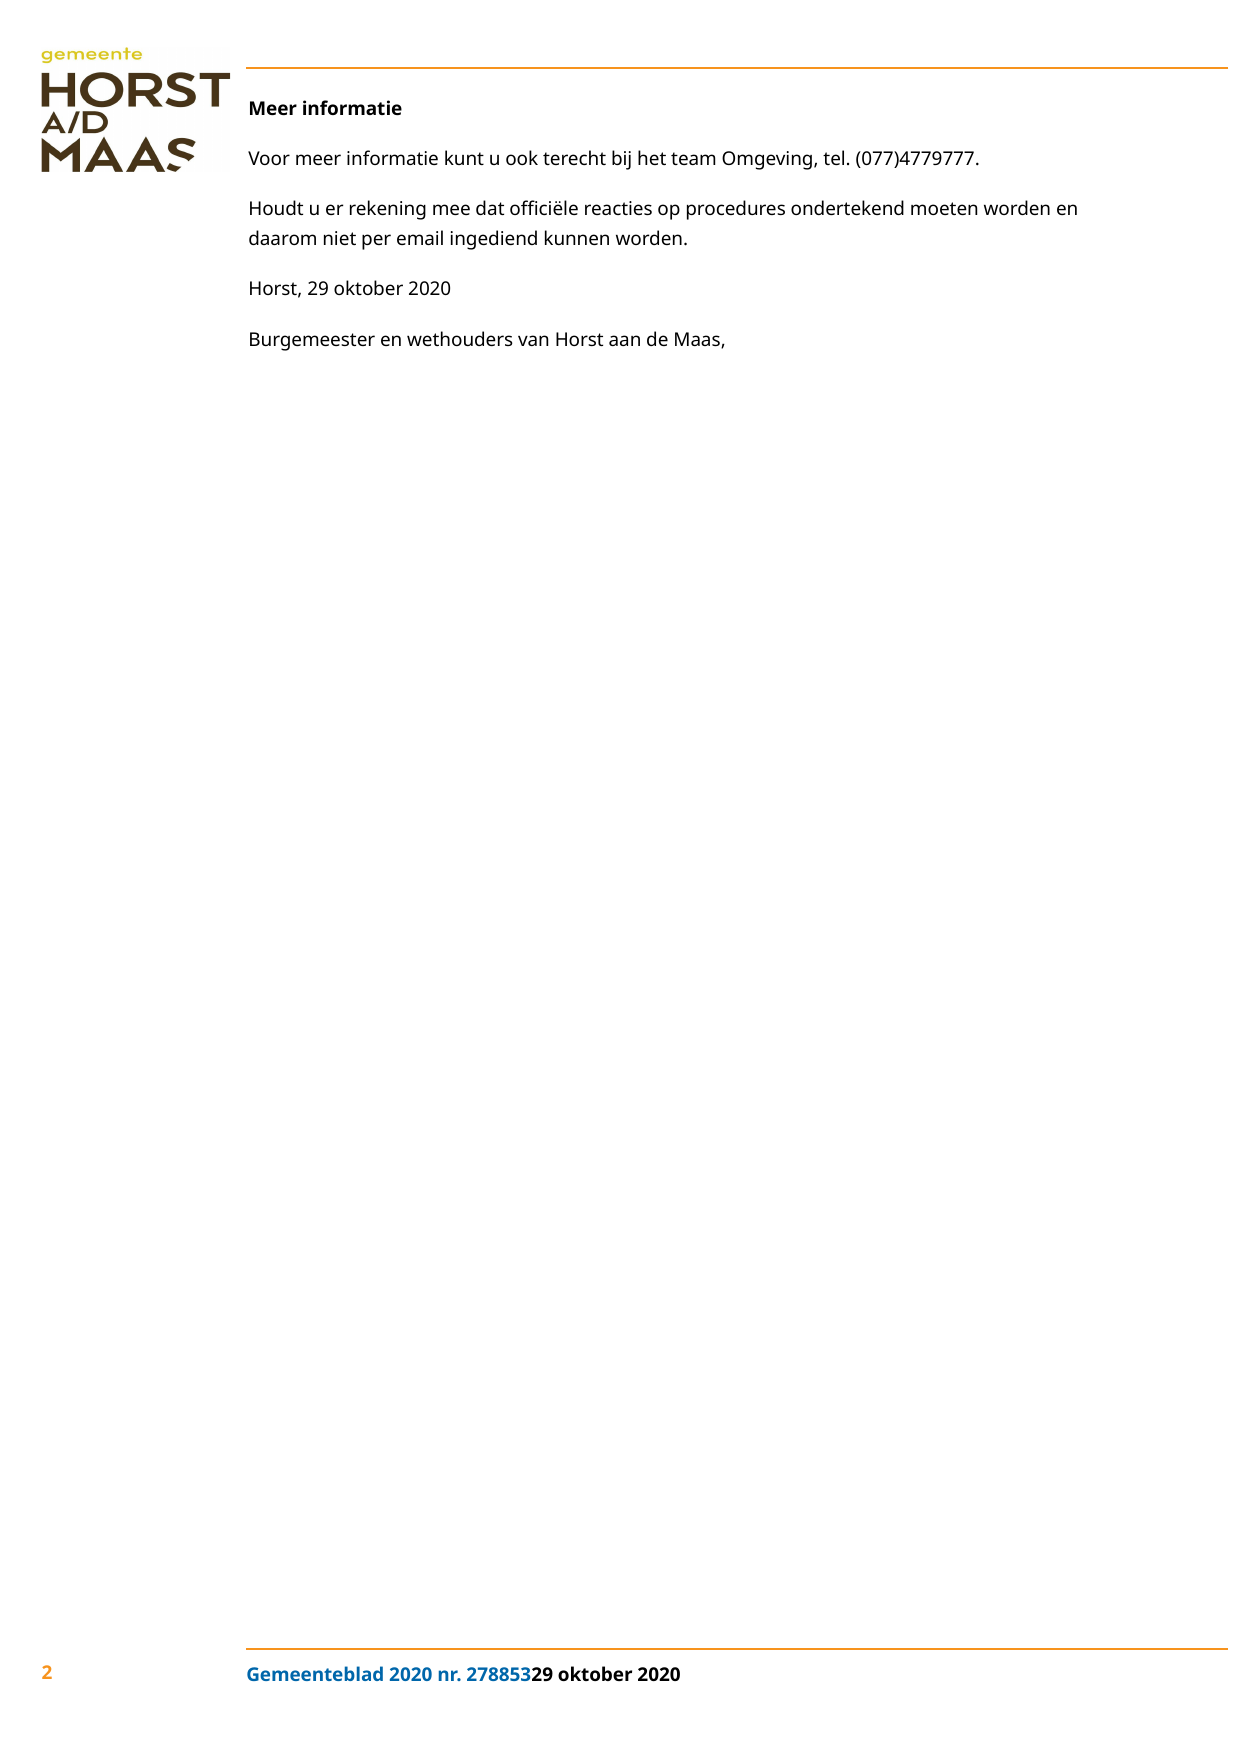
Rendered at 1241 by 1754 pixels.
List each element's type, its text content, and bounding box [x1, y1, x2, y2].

picture [41, 47, 231, 172]
text Burgemeester en wethouders van Horst aan de Maas, [248, 326, 1152, 352]
text Houdt u er rekening mee dat officiële reacties op procedures ondertekend moeten worden en daarom niet per email ingediend kunnen worden. [248, 196, 1152, 251]
text Meer informatie [248, 95, 1152, 121]
text Horst, 29 oktober 2020 [248, 276, 1152, 301]
text Voor meer informatie kunt u ook terecht bij het team Omgeving, tel. (077)4779777. [248, 145, 1152, 171]
